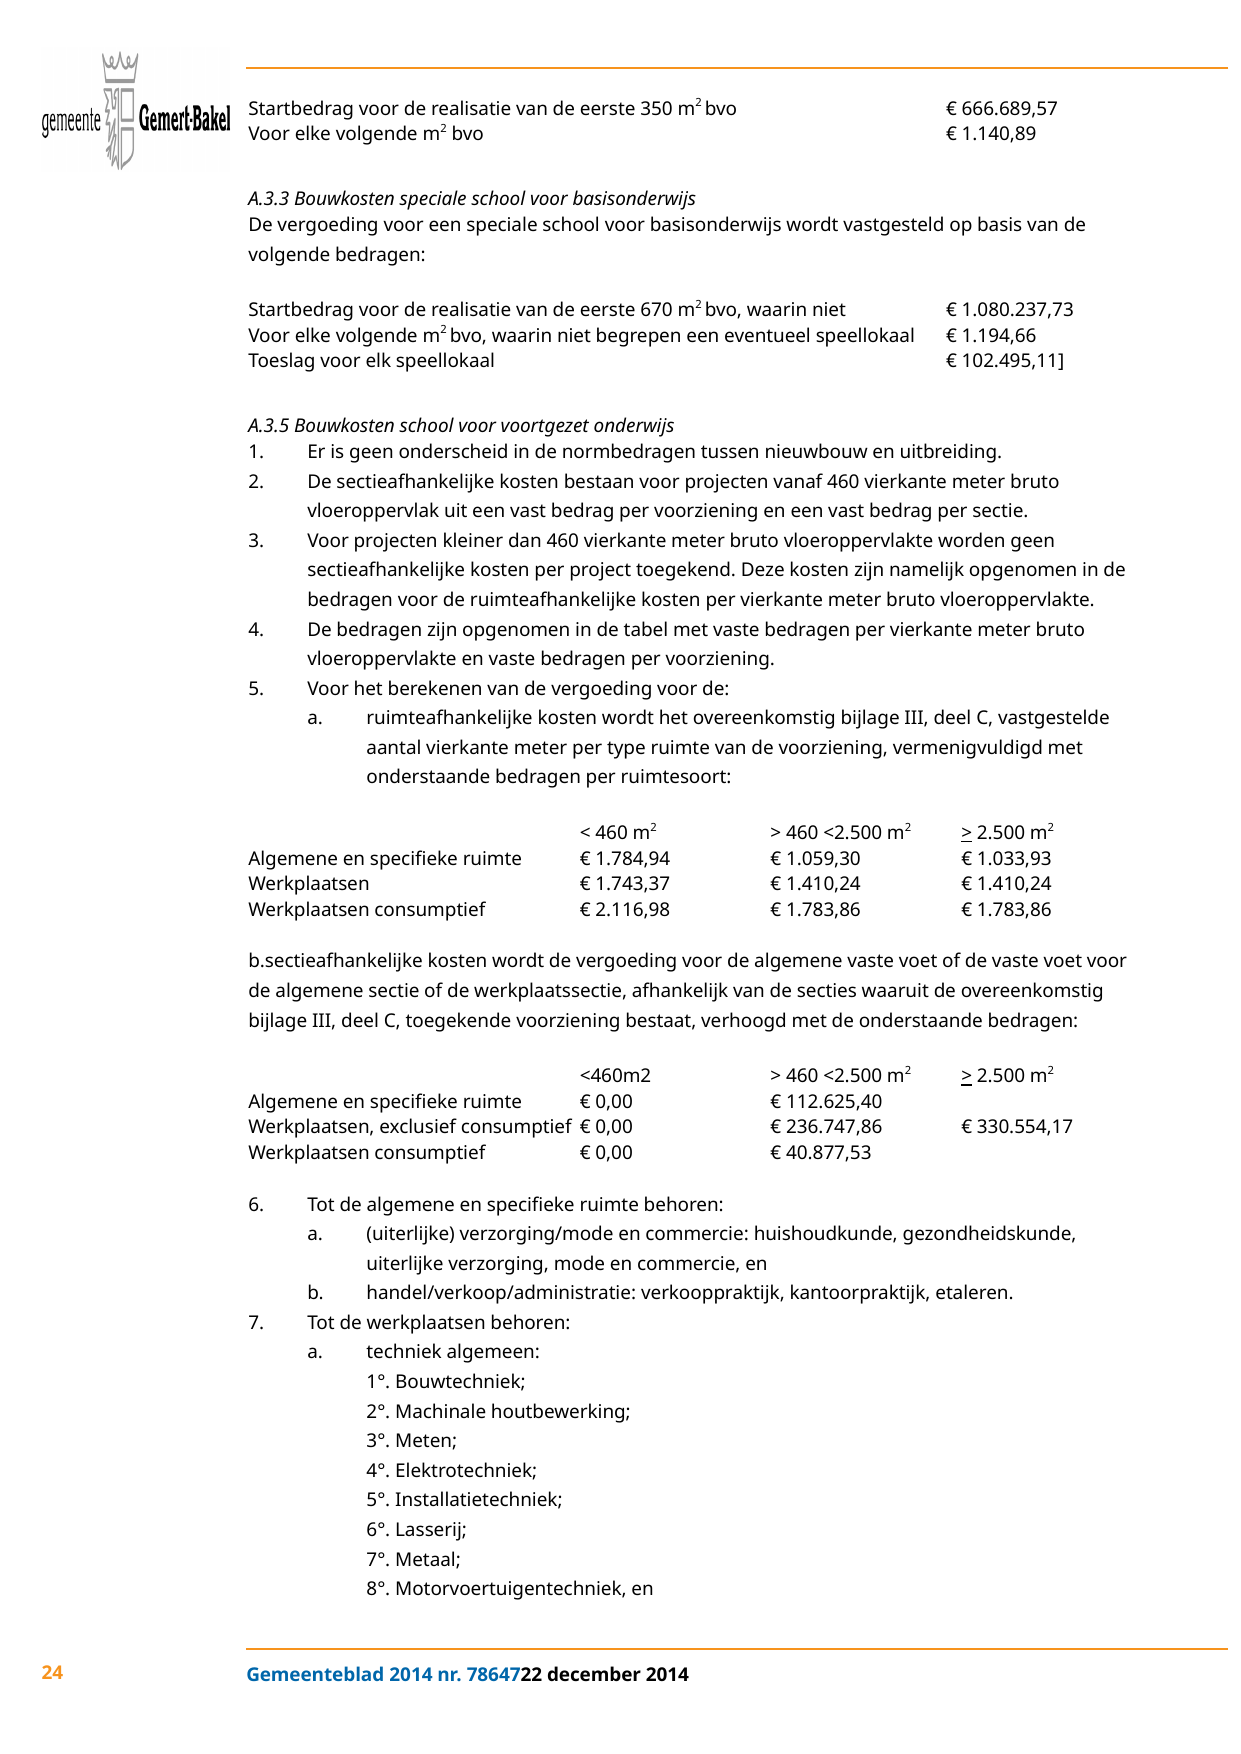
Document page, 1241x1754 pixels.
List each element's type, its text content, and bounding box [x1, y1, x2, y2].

table_header > 2.500 m2 [961, 1062, 1152, 1088]
table_cell € 1.410,24 [770, 871, 961, 896]
list 3°. Meten; [307, 1427, 1152, 1453]
table_cell Werkplaatsen [248, 871, 579, 896]
table_cell € 2.116,98 [580, 896, 770, 922]
list 1°. Bouwtechniek; [307, 1368, 1152, 1394]
table_cell € 0,00 [580, 1139, 770, 1165]
table_cell Toeslag voor elk speellokaal [248, 348, 946, 373]
table_cell € 330.554,17 [961, 1114, 1152, 1139]
table_header > 2.500 m2 [961, 819, 1152, 845]
table_cell Algemene en specifieke ruimte [248, 845, 579, 871]
table_cell € 1.783,86 [961, 896, 1152, 922]
table_header Startbedrag voor de realisatie van de eerste 350 m2 bvo [248, 95, 946, 121]
table_cell Voor elke volgende m2 bvo [248, 121, 946, 146]
list 2°. Machinale houtbewerking; [307, 1398, 1152, 1424]
table_cell € 1.410,24 [961, 871, 1152, 896]
list ruimteafhankelijke kosten wordt het overeenkomstig bijlage III, deel C, vastgestelde aantal vierkante meter per type ruimte van de voorziening, vermenigvuldigd met onderstaande bedragen per ruimtesoort: [307, 704, 1152, 789]
list De bedragen zijn opgenomen in de tabel met vaste bedragen per vierkante meter bruto vloeroppervlakte en vaste bedragen per voorziening. [248, 616, 1152, 671]
table_cell Voor elke volgende m2 bvo, waarin niet begrepen een eventueel speellokaal [248, 322, 946, 348]
list 6°. Lasserij; [307, 1516, 1152, 1542]
table_cell Werkplaatsen consumptief [248, 896, 579, 922]
table_cell € 1.194,66 [946, 322, 1152, 348]
list 4°. Elektrotechniek; [307, 1457, 1152, 1483]
list handel/verkoop/administratie: verkooppraktijk, kantoorpraktijk, etaleren. [307, 1279, 1152, 1305]
list Voor projecten kleiner dan 460 vierkante meter bruto vloeroppervlakte worden geen sectieafhankelijke kosten per project toegekend. Deze kosten zijn namelijk opgenomen in de bedragen voor de ruimteafhankelijke kosten per vierkante meter bruto vloeroppervlakte. [248, 527, 1152, 612]
list techniek algemeen: [307, 1339, 1152, 1364]
list De sectieafhankelijke kosten bestaan voor projecten vanaf 460 vierkante meter bruto vloeroppervlak uit een vast bedrag per voorziening en een vast bedrag per sectie. [248, 468, 1152, 523]
table_cell € 1.033,93 [961, 845, 1152, 871]
table_header > 460 <2.500 m2 [770, 1062, 961, 1088]
table_cell € 1.059,30 [770, 845, 961, 871]
text b.sectieafhankelijke kosten wordt de vergoeding voor de algemene vaste voet of de vaste voet voor de algemene sectie of de werkplaatssectie, afhankelijk van de secties waaruit de overeenkomstig bijlage III, deel C, toegekende voorziening bestaat, verhoogd met de onderstaande bedragen: [248, 948, 1152, 1033]
list (uiterlijke) verzorging/mode en commercie: huishoudkunde, gezondheidskunde, uiterlijke verzorging, mode en commercie, en [307, 1220, 1152, 1276]
table_cell Werkplaatsen consumptief [248, 1139, 579, 1165]
table_cell € 40.877,53 [770, 1139, 1152, 1165]
list Tot de werkplaatsen behoren: [248, 1309, 1152, 1335]
table_header > 460 <2.500 m2 [770, 819, 961, 845]
list Er is geen onderscheid in de normbedragen tussen nieuwbouw en uitbreiding. [248, 438, 1152, 464]
table_header € 666.689,57 [946, 95, 1152, 121]
table_header <460m2 [580, 1062, 770, 1088]
table_header [248, 819, 579, 845]
text De vergoeding voor een speciale school voor basisonderwijs wordt vastgesteld op basis van de volgende bedragen: [248, 211, 1152, 267]
table_cell Algemene en specifieke ruimte [248, 1088, 579, 1114]
text A.3.3 Bouwkosten speciale school voor basisonderwijs [248, 186, 1152, 211]
table_cell € 1.140,89 [946, 121, 1152, 146]
table_header [248, 1062, 579, 1088]
table_cell € 1.784,94 [580, 845, 770, 871]
table_cell € 1.783,86 [770, 896, 961, 922]
table_cell € 0,00 [580, 1114, 770, 1139]
table_cell € 236.747,86 [770, 1114, 961, 1139]
table_cell € 112.625,40 [770, 1088, 1152, 1114]
table_cell € 1.743,37 [580, 871, 770, 896]
list 5°. Installatietechniek; [307, 1487, 1152, 1512]
table_cell € 0,00 [580, 1088, 770, 1114]
list Voor het berekenen van de vergoeding voor de: [248, 675, 1152, 701]
list 7°. Metaal; [307, 1546, 1152, 1572]
list Tot de algemene en specifieke ruimte behoren: [248, 1191, 1152, 1217]
table_header Startbedrag voor de realisatie van de eerste 670 m2 bvo, waarin niet [248, 296, 946, 322]
table_cell € 102.495,11] [946, 348, 1152, 373]
table_header € 1.080.237,73 [946, 296, 1152, 322]
picture [41, 47, 231, 172]
table_header < 460 m2 [580, 819, 770, 845]
list 8°. Motorvoertuigentechniek, en [307, 1575, 1152, 1601]
table_cell Werkplaatsen, exclusief consumptief [248, 1114, 579, 1139]
text A.3.5 Bouwkosten school voor voortgezet onderwijs [248, 413, 1152, 438]
